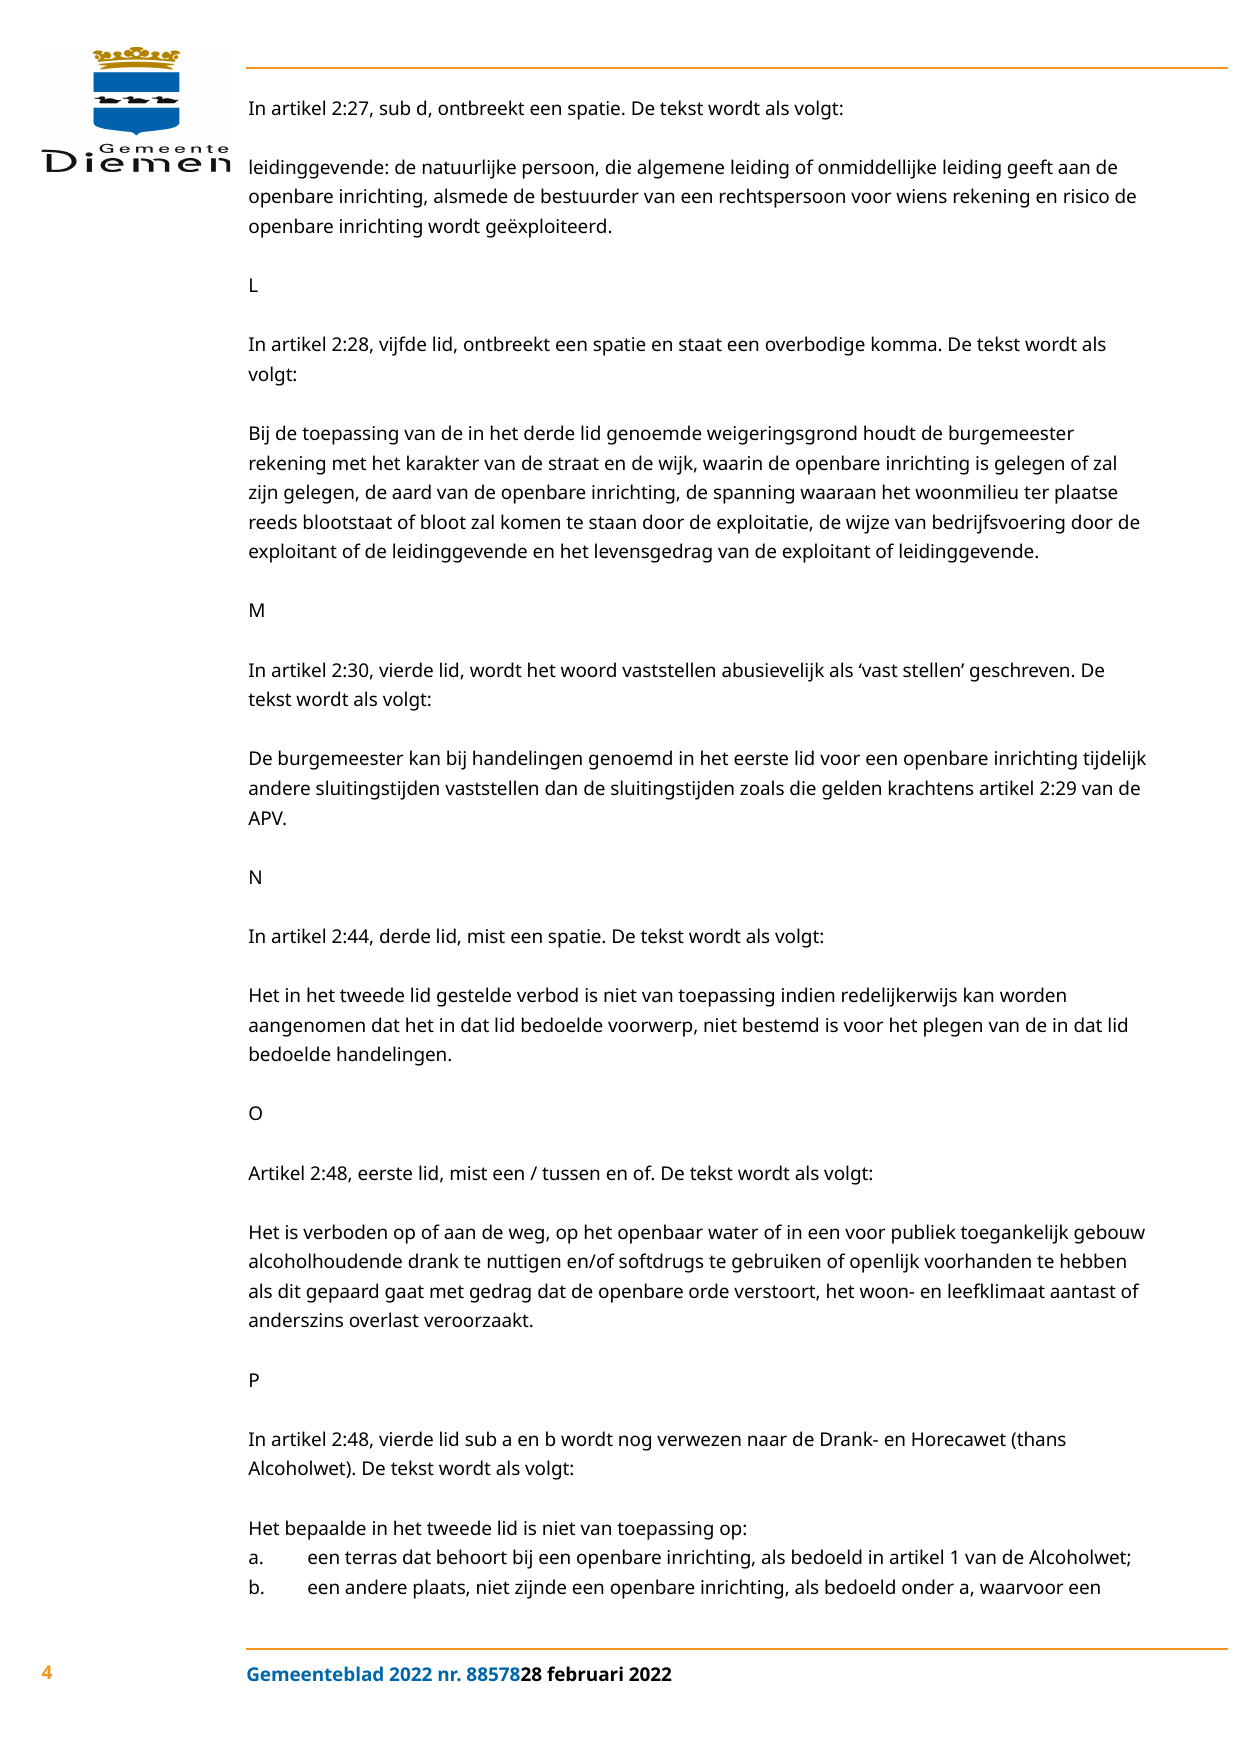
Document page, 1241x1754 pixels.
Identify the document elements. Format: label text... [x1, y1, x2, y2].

text In artikel 2:44, derde lid, mist een spatie. De tekst wordt als volgt: [248, 923, 1152, 949]
text N [248, 864, 1152, 890]
text Het is verboden op of aan de weg, op het openbaar water of in een voor publiek toegankelijk gebouw alcoholhoudende drank te nuttigen en/of softdrugs te gebruiken of openlijk voorhanden te hebben als dit gepaard gaat met gedrag dat de openbare orde verstoort, het woon- en leefklimaat aantast of anderszins overlast veroorzaakt. [248, 1219, 1152, 1333]
text L [248, 272, 1152, 298]
list een terras dat behoort bij een openbare inrichting, als bedoeld in artikel 1 van de Alcoholwet; [248, 1544, 1152, 1570]
text In artikel 2:28, vijfde lid, ontbreekt een spatie en staat een overbodige komma. De tekst wordt als volgt: [248, 331, 1152, 387]
text In artikel 2:27, sub d, ontbreekt een spatie. De tekst wordt als volgt: [248, 95, 1152, 121]
text Artikel 2:48, eerste lid, mist een / tussen en of. De tekst wordt als volgt: [248, 1160, 1152, 1186]
picture [41, 47, 231, 172]
text In artikel 2:48, vierde lid sub a en b wordt nog verwezen naar de Drank- en Horecawet (thans Alcoholwet). De tekst wordt als volgt: [248, 1426, 1152, 1481]
text leidinggevende: de natuurlijke persoon, die algemene leiding of onmiddellijke leiding geeft aan de openbare inrichting, alsmede de bestuurder van een rechtspersoon voor wiens rekening en risico de openbare inrichting wordt geëxploiteerd. [248, 154, 1152, 239]
text O [248, 1101, 1152, 1126]
text M [248, 598, 1152, 623]
text Het bepaalde in het tweede lid is niet van toepassing op: [248, 1515, 1152, 1541]
text Bij de toepassing van de in het derde lid genoemde weigeringsgrond houdt de burgemeester rekening met het karakter van de straat en de wijk, waarin de openbare inrichting is gelegen of zal zijn gelegen, de aard van de openbare inrichting, de spanning waaraan het woonmilieu ter plaatse reeds blootstaat of bloot zal komen te staan door de exploitatie, de wijze van bedrijfsvoering door de exploitant of de leidinggevende en het levensgedrag van de exploitant of leidinggevende. [248, 420, 1152, 564]
list een andere plaats, niet zijnde een openbare inrichting, als bedoeld onder a, waarvoor een [248, 1574, 1152, 1600]
text De burgemeester kan bij handelingen genoemd in het eerste lid voor een openbare inrichting tijdelijk andere sluitingstijden vaststellen dan de sluitingstijden zoals die gelden krachtens artikel 2:29 van de APV. [248, 746, 1152, 831]
text P [248, 1367, 1152, 1393]
text In artikel 2:30, vierde lid, wordt het woord vaststellen abusievelijk als ‘vast stellen’ geschreven. De tekst wordt als volgt: [248, 657, 1152, 712]
text Het in het tweede lid gestelde verbod is niet van toepassing indien redelijkerwijs kan worden aangenomen dat het in dat lid bedoelde voorwerp, niet bestemd is voor het plegen van de in dat lid bedoelde handelingen. [248, 982, 1152, 1067]
